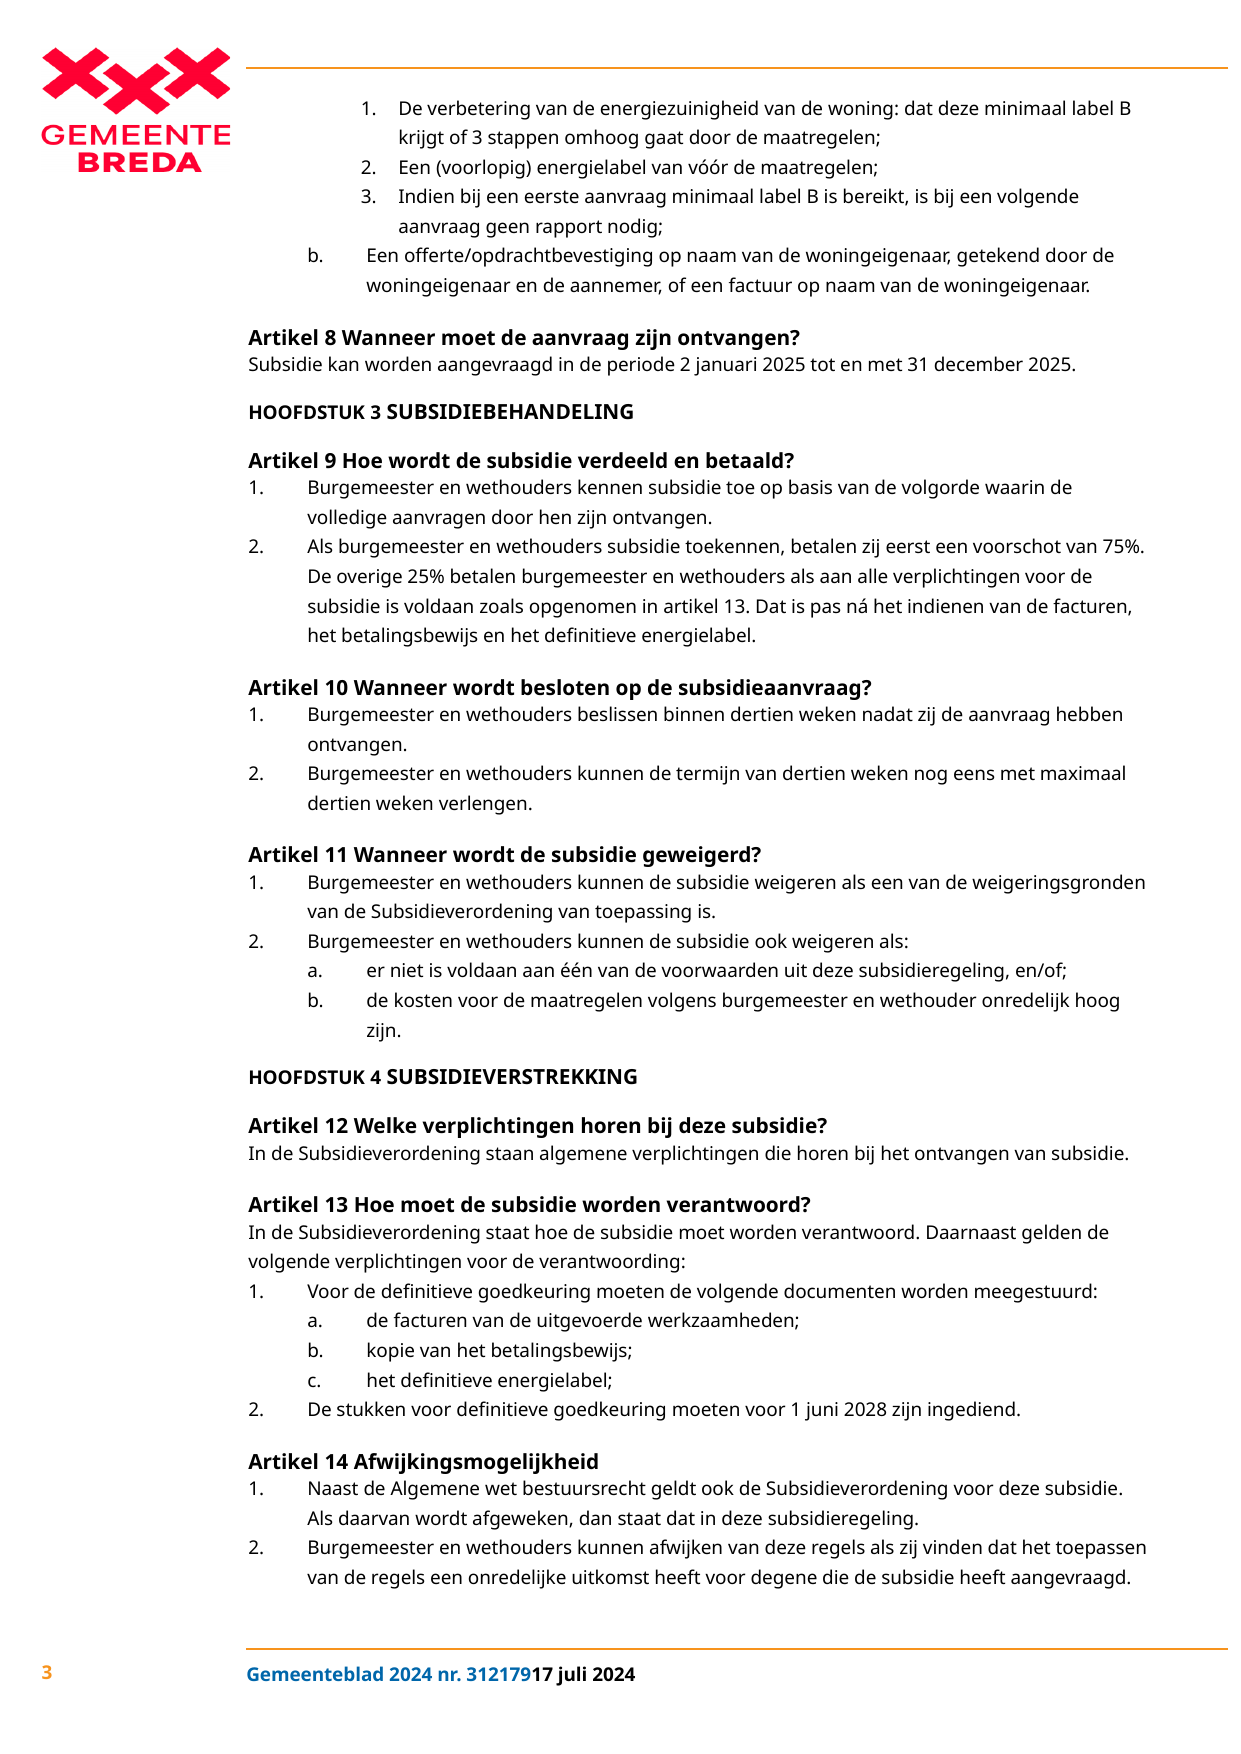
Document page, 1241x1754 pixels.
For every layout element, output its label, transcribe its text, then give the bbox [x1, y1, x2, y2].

list er niet is voldaan aan één van de voorwaarden uit deze subsidieregeling, en/of; [307, 958, 1152, 983]
text In de Subsidieverordening staan algemene verplichtingen die horen bij het ontvangen van subsidie. [248, 1140, 1152, 1166]
list kopie van het betalingsbewijs; [307, 1337, 1152, 1363]
list Een (voorlopig) energielabel van vóór de maatregelen; [361, 154, 1152, 180]
list Naast de Algemene wet bestuursrecht geldt ook de Subsidieverordening voor deze subsidie. Als daarvan wordt afgeweken, dan staat dat in deze subsidieregeling. [248, 1475, 1152, 1531]
text HOOFDSTUK 4 SUBSIDIEVERSTREKKING [248, 1062, 1152, 1091]
list Burgemeester en wethouders kennen subsidie toe op basis van de volgorde waarin de volledige aanvragen door hen zijn ontvangen. [248, 474, 1152, 530]
list Burgemeester en wethouders kunnen de subsidie ook weigeren als: [248, 928, 1152, 954]
list Burgemeester en wethouders kunnen de subsidie weigeren als een van de weigeringsgronden van de Subsidieverordening van toepassing is. [248, 869, 1152, 924]
text Artikel 9 Hoe wordt de subsidie verdeeld en betaald? [248, 446, 1152, 474]
text Artikel 12 Welke verplichtingen horen bij deze subsidie? [248, 1112, 1152, 1140]
text In de Subsidieverordening staat hoe de subsidie moet worden verantwoord. Daarnaast gelden de volgende verplichtingen voor de verantwoording: [248, 1219, 1152, 1274]
picture [41, 47, 231, 172]
list De stukken voor definitieve goedkeuring moeten voor 1 juni 2028 zijn ingediend. [248, 1396, 1152, 1422]
list Burgemeester en wethouders kunnen afwijken van deze regels als zij vinden dat het toepassen van de regels een onredelijke uitkomst heeft voor degene die de subsidie heeft aangevraagd. [248, 1534, 1152, 1590]
text Artikel 11 Wanneer wordt de subsidie geweigerd? [248, 840, 1152, 869]
text Artikel 14 Afwijkingsmogelijkheid [248, 1447, 1152, 1475]
list Indien bij een eerste aanvraag minimaal label B is bereikt, is bij een volgende aanvraag geen rapport nodig; [361, 183, 1152, 239]
text Artikel 13 Hoe moet de subsidie worden verantwoord? [248, 1191, 1152, 1219]
text HOOFDSTUK 3 SUBSIDIEBEHANDELING [248, 397, 1152, 425]
list Een offerte/opdrachtbevestiging op naam van de woningeigenaar, getekend door de woningeigenaar en de aannemer, of een factuur op naam van de woningeigenaar. [307, 243, 1152, 298]
list Burgemeester en wethouders kunnen de termijn van dertien weken nog eens met maximaal dertien weken verlengen. [248, 760, 1152, 816]
list de facturen van de uitgevoerde werkzaamheden; [307, 1308, 1152, 1333]
text Artikel 10 Wanneer wordt besloten op de subsidieaanvraag? [248, 673, 1152, 701]
text Subsidie kan worden aangevraagd in de periode 2 januari 2025 tot en met 31 december 2025. [248, 351, 1152, 377]
list de kosten voor de maatregelen volgens burgemeester en wethouder onredelijk hoog zijn. [307, 987, 1152, 1042]
text Artikel 8 Wanneer moet de aanvraag zijn ontvangen? [248, 323, 1152, 351]
list De verbetering van de energiezuinigheid van de woning: dat deze minimaal label B krijgt of 3 stappen omhoog gaat door de maatregelen; [361, 95, 1152, 150]
list Burgemeester en wethouders beslissen binnen dertien weken nadat zij de aanvraag hebben ontvangen. [248, 701, 1152, 757]
list Als burgemeester en wethouders subsidie toekennen, betalen zij eerst een voorschot van 75%. De overige 25% betalen burgemeester en wethouders als aan alle verplichtingen voor de subsidie is voldaan zoals opgenomen in artikel 13. Dat is pas ná het indienen van de facturen, het betalingsbewijs en het definitieve energielabel. [248, 534, 1152, 648]
list Voor de definitieve goedkeuring moeten de volgende documenten worden meegestuurd: [248, 1278, 1152, 1304]
list het definitieve energielabel; [307, 1367, 1152, 1393]
